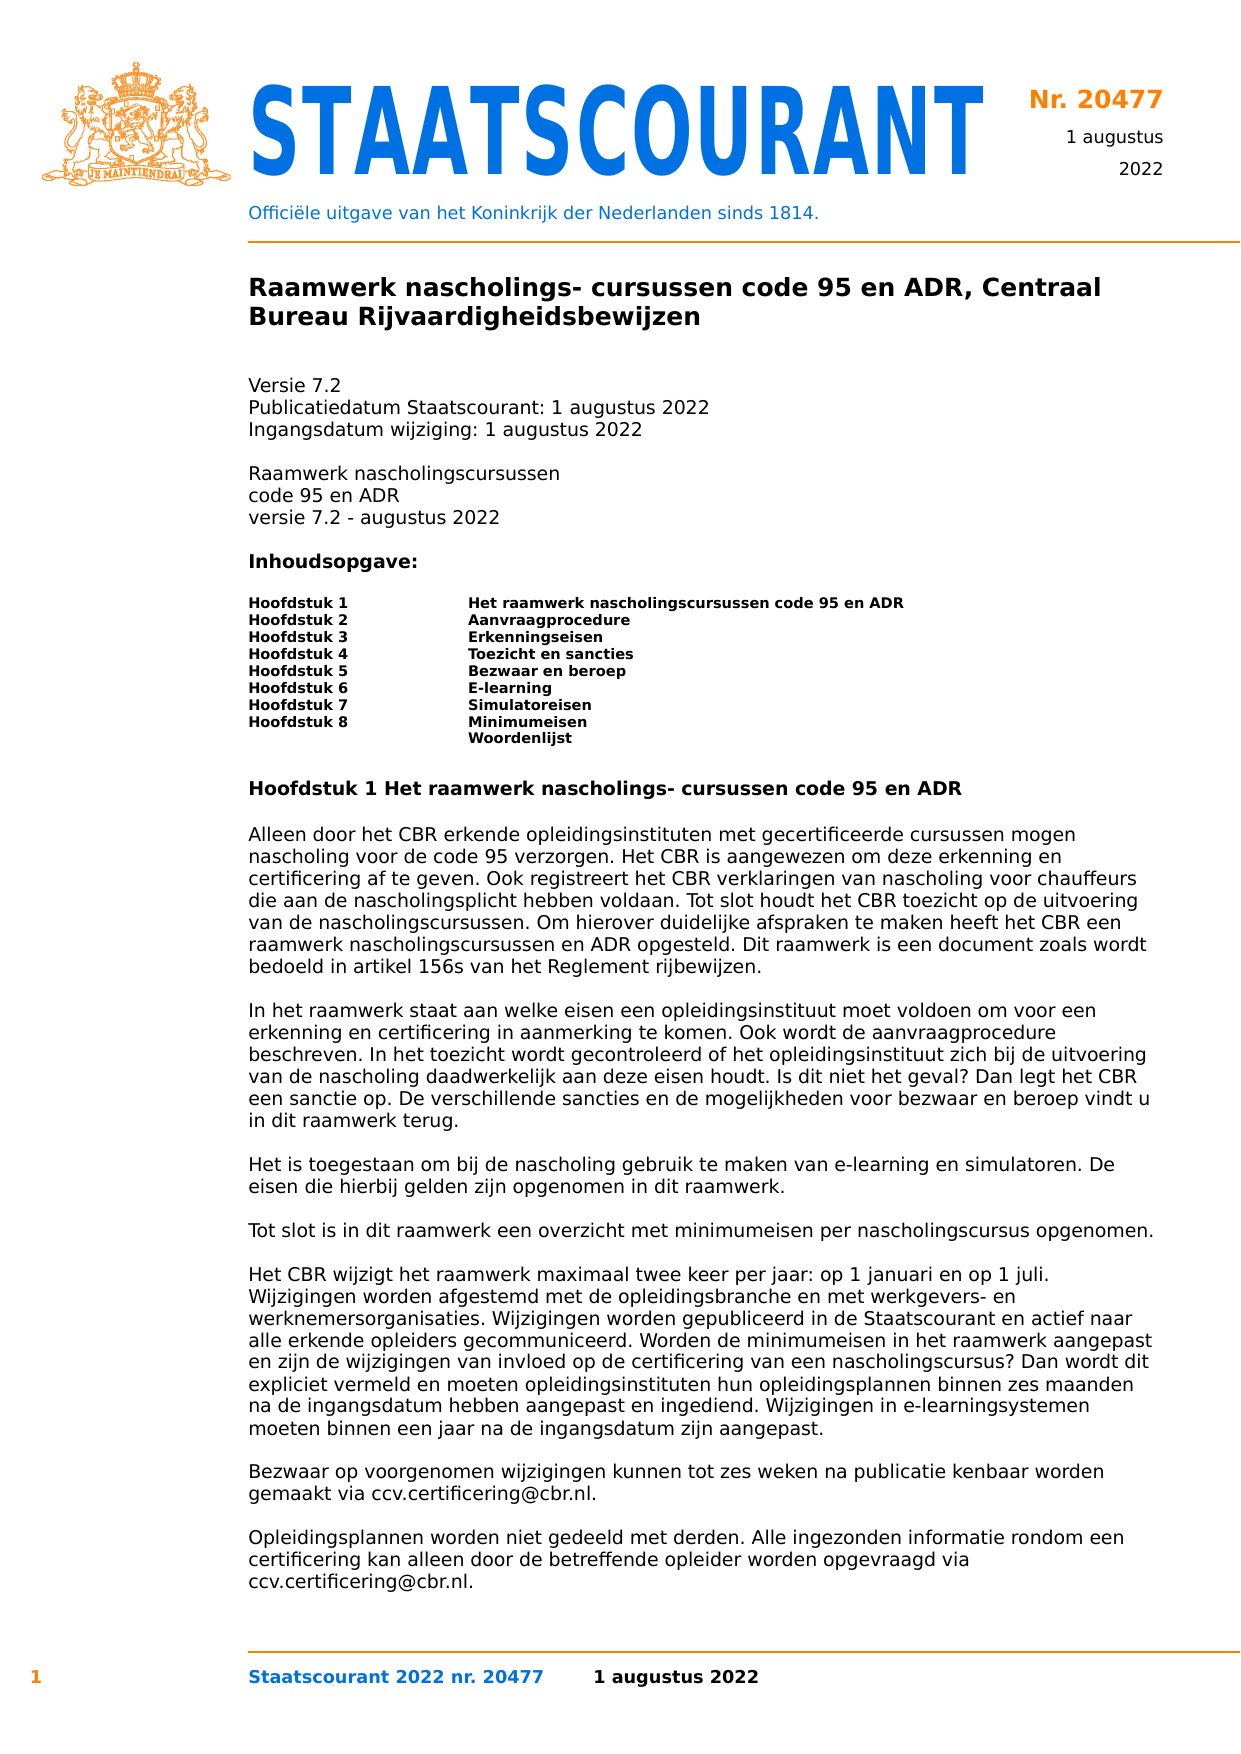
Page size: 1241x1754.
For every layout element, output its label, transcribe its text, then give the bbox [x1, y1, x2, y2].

text Versie 7.2 [248, 375, 1163, 397]
table_cell Hoofdstuk 5 [248, 663, 462, 679]
table_header STAATSCOURANT [248, 62, 998, 203]
picture [41, 62, 231, 186]
table_cell Hoofdstuk 8 [248, 714, 462, 730]
table_cell Woordenlijst [462, 730, 1163, 747]
table_cell Toezicht en sancties [462, 646, 1163, 662]
text Het CBR wijzigt het raamwerk maximaal twee keer per jaar: op 1 januari en op 1 juli. Wijzigingen worden afgestemd met de opleidingsbranche en met werkgevers- en werknemersorganisaties. Wijzigingen worden gepubliceerd in de Staatscourant en actief naar alle erkende opleiders gecommuniceerd. Worden de minimumeisen in het raamwerk aangepast en zijn de wijzigingen van invloed op de certificering van een nascholingscursus? Dan wordt dit expliciet vermeld en moeten opleidingsinstituten hun opleidingsplannen binnen zes maanden na de ingangsdatum hebben aangepast en ingediend. Wijzigingen in e-learningsystemen moeten binnen een jaar na de ingangsdatum zijn aangepast. [248, 1263, 1163, 1439]
table_cell Hoofdstuk 6 [248, 680, 462, 696]
table_cell E-learning [462, 680, 1163, 696]
table_cell Hoofdstuk 2 [248, 612, 462, 628]
table_cell Simulatoreisen [462, 696, 1163, 713]
table_cell Aanvraagprocedure [462, 612, 1163, 628]
text Ingangsdatum wijziging: 1 augustus 2022 [248, 419, 1163, 441]
table_header [25, 62, 248, 241]
text In het raamwerk staat aan welke eisen een opleidingsinstituut moet voldoen om voor een erkenning en certificering in aanmerking te komen. Ook wordt de aanvraagprocedure beschreven. In het toezicht wordt gecontroleerd of het opleidingsinstituut zich bij de uitvoering van de nascholing daadwerkelijk aan deze eisen houdt. Is dit niet het geval? Dan legt het CBR een sanctie op. De verschillende sancties en de mogelijkheden voor bezwaar en beroep vindt u in dit raamwerk terug. [248, 1000, 1163, 1132]
text versie 7.2 - augustus 2022 [248, 507, 1163, 529]
table_cell Bezwaar en beroep [462, 663, 1163, 679]
table_cell 1 augustus [998, 121, 1240, 153]
table_cell 2022 [998, 153, 1240, 203]
table_header Hoofdstuk 1 [248, 595, 462, 612]
table_cell Minimumeisen [462, 714, 1163, 730]
table_header Het raamwerk nascholingscursussen code 95 en ADR [462, 595, 1163, 612]
table_cell Hoofdstuk 3 [248, 629, 462, 646]
table_cell [248, 730, 462, 747]
text Bezwaar op voorgenomen wijzigingen kunnen tot zes weken na publicatie kenbaar worden gemaakt via ccv.certificering@cbr.nl. [248, 1461, 1163, 1505]
text Tot slot is in dit raamwerk een overzicht met minimumeisen per nascholingscursus opgenomen. [248, 1220, 1163, 1242]
table_cell Hoofdstuk 4 [248, 646, 462, 662]
text Raamwerk nascholingscursussen [248, 463, 1163, 485]
table_cell Erkenningseisen [462, 629, 1163, 646]
subtitle Raamwerk nascholings- cursussen code 95 en ADR, Centraal Bureau Rijvaardigheidsbewijzen [248, 273, 1163, 331]
table_header Nr. 20477 [998, 62, 1240, 121]
text Opleidingsplannen worden niet gedeeld met derden. Alle ingezonden informatie rondom een certificering kan alleen door de betreffende opleider worden opgevraagd via ccv.certificering@cbr.nl. [248, 1527, 1163, 1593]
text Het is toegestaan om bij de nascholing gebruik te maken van e-learning en simulatoren. De eisen die hierbij gelden zijn opgenomen in dit raamwerk. [248, 1154, 1163, 1198]
text Inhoudsopgave: [248, 551, 1163, 573]
text code 95 en ADR [248, 485, 1163, 507]
table_cell Hoofdstuk 7 [248, 696, 462, 713]
subtitle Hoofdstuk 1 Het raamwerk nascholings- cursussen code 95 en ADR [248, 777, 1163, 799]
text Alleen door het CBR erkende opleidingsinstituten met gecertificeerde cursussen mogen nascholing voor de code 95 verzorgen. Het CBR is aangewezen om deze erkenning en certificering af te geven. Ook registreert het CBR verklaringen van nascholing voor chauffeurs die aan de nascholingsplicht hebben voldaan. Tot slot houdt het CBR toezicht op de uitvoering van de nascholingscursussen. Om hierover duidelijke afspraken te maken heeft het CBR een raamwerk nascholingscursussen en ADR opgesteld. Dit raamwerk is een document zoals wordt bedoeld in artikel 156s van het Reglement rijbewijzen. [248, 824, 1163, 978]
table_cell Officiële uitgave van het Koninkrijk der Nederlanden sinds 1814. [248, 203, 1240, 241]
text Publicatiedatum Staatscourant: 1 augustus 2022 [248, 397, 1163, 419]
